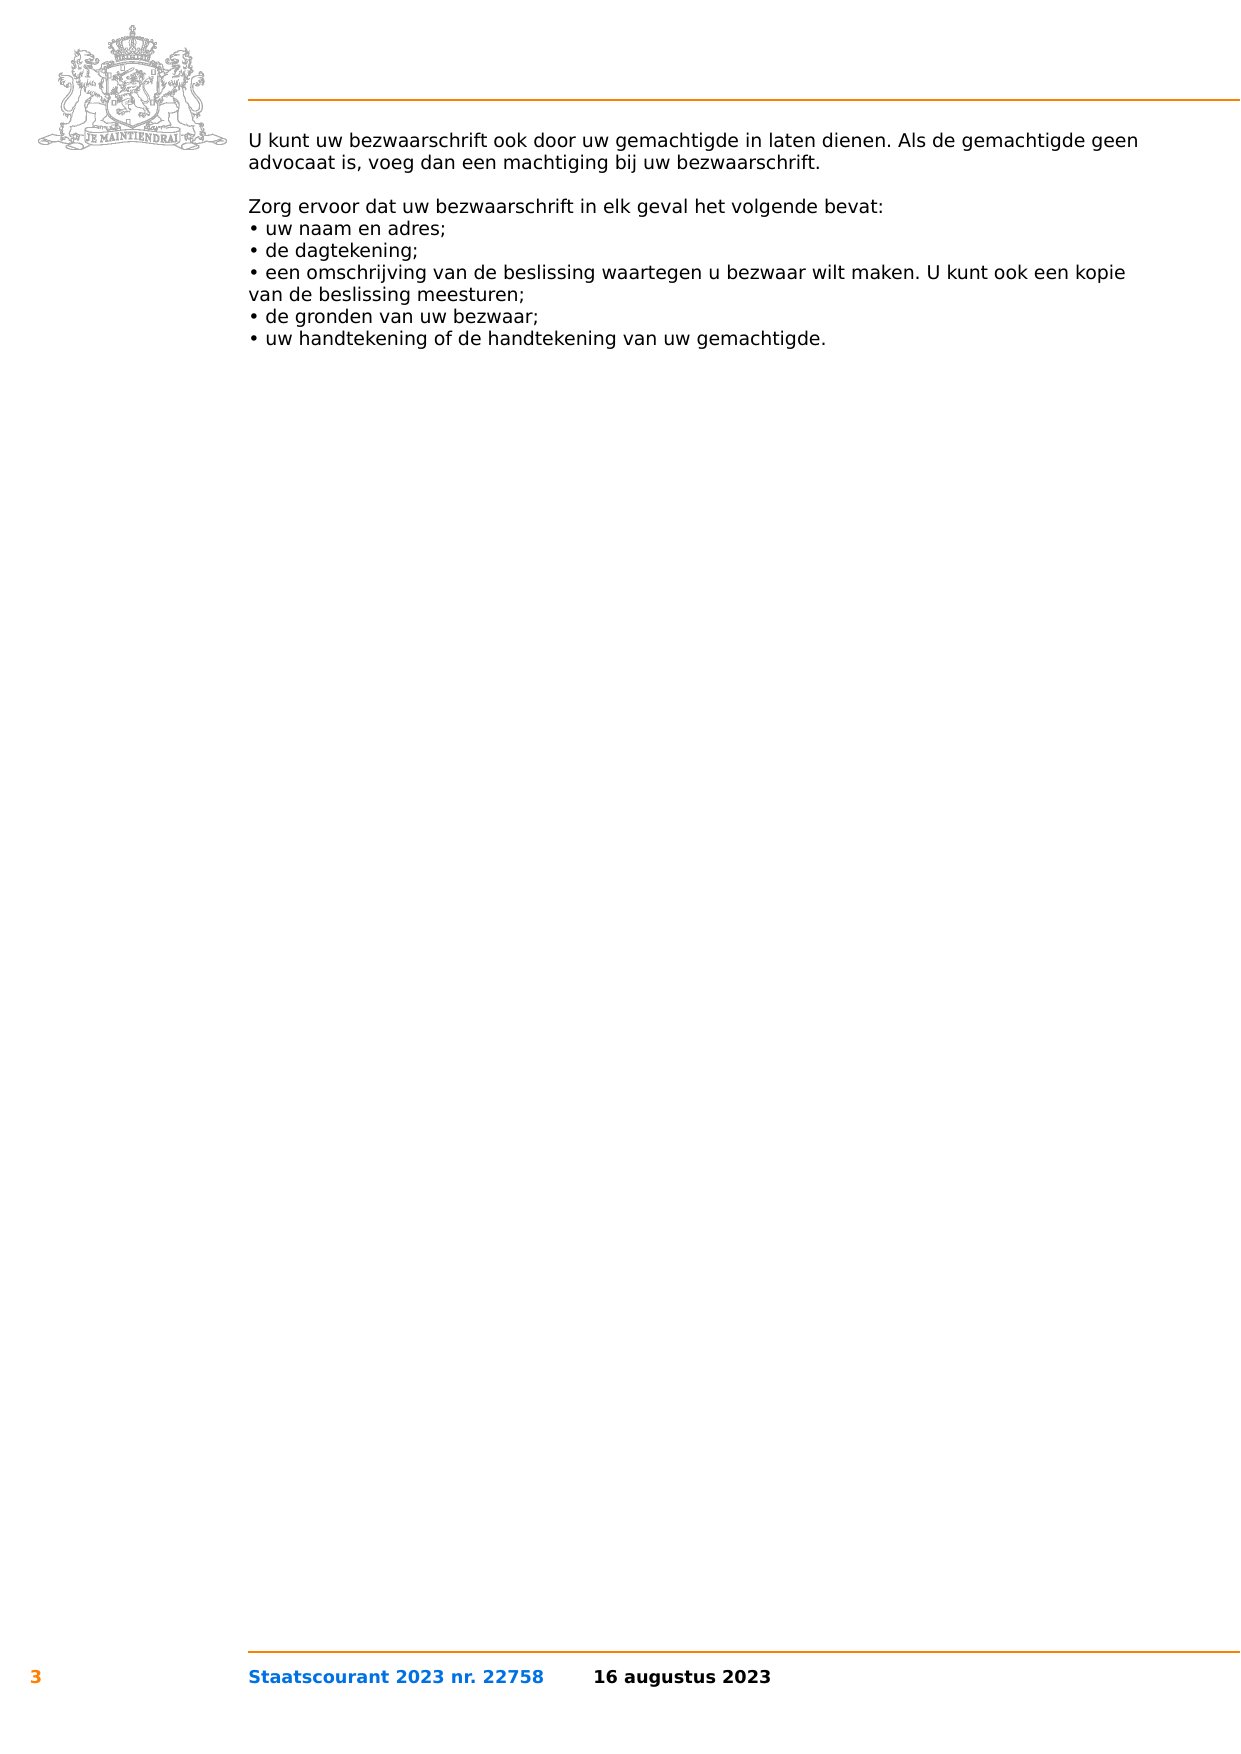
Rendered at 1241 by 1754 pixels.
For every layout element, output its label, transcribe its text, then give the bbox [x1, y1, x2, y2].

text • de dagtekening; [248, 240, 1163, 262]
picture [38, 25, 227, 150]
text • een omschrijving van de beslissing waartegen u bezwaar wilt maken. U kunt ook een kopie van de beslissing meesturen; [248, 262, 1163, 306]
text Zorg ervoor dat uw bezwaarschrift in elk geval het volgende bevat: [248, 196, 1163, 218]
text • uw naam en adres; [248, 218, 1163, 240]
text • de gronden van uw bezwaar; [248, 306, 1163, 328]
text U kunt uw bezwaarschrift ook door uw gemachtigde in laten dienen. Als de gemachtigde geen advocaat is, voeg dan een machtiging bij uw bezwaarschrift. [248, 130, 1163, 174]
text • uw handtekening of de handtekening van uw gemachtigde. [248, 328, 1163, 349]
